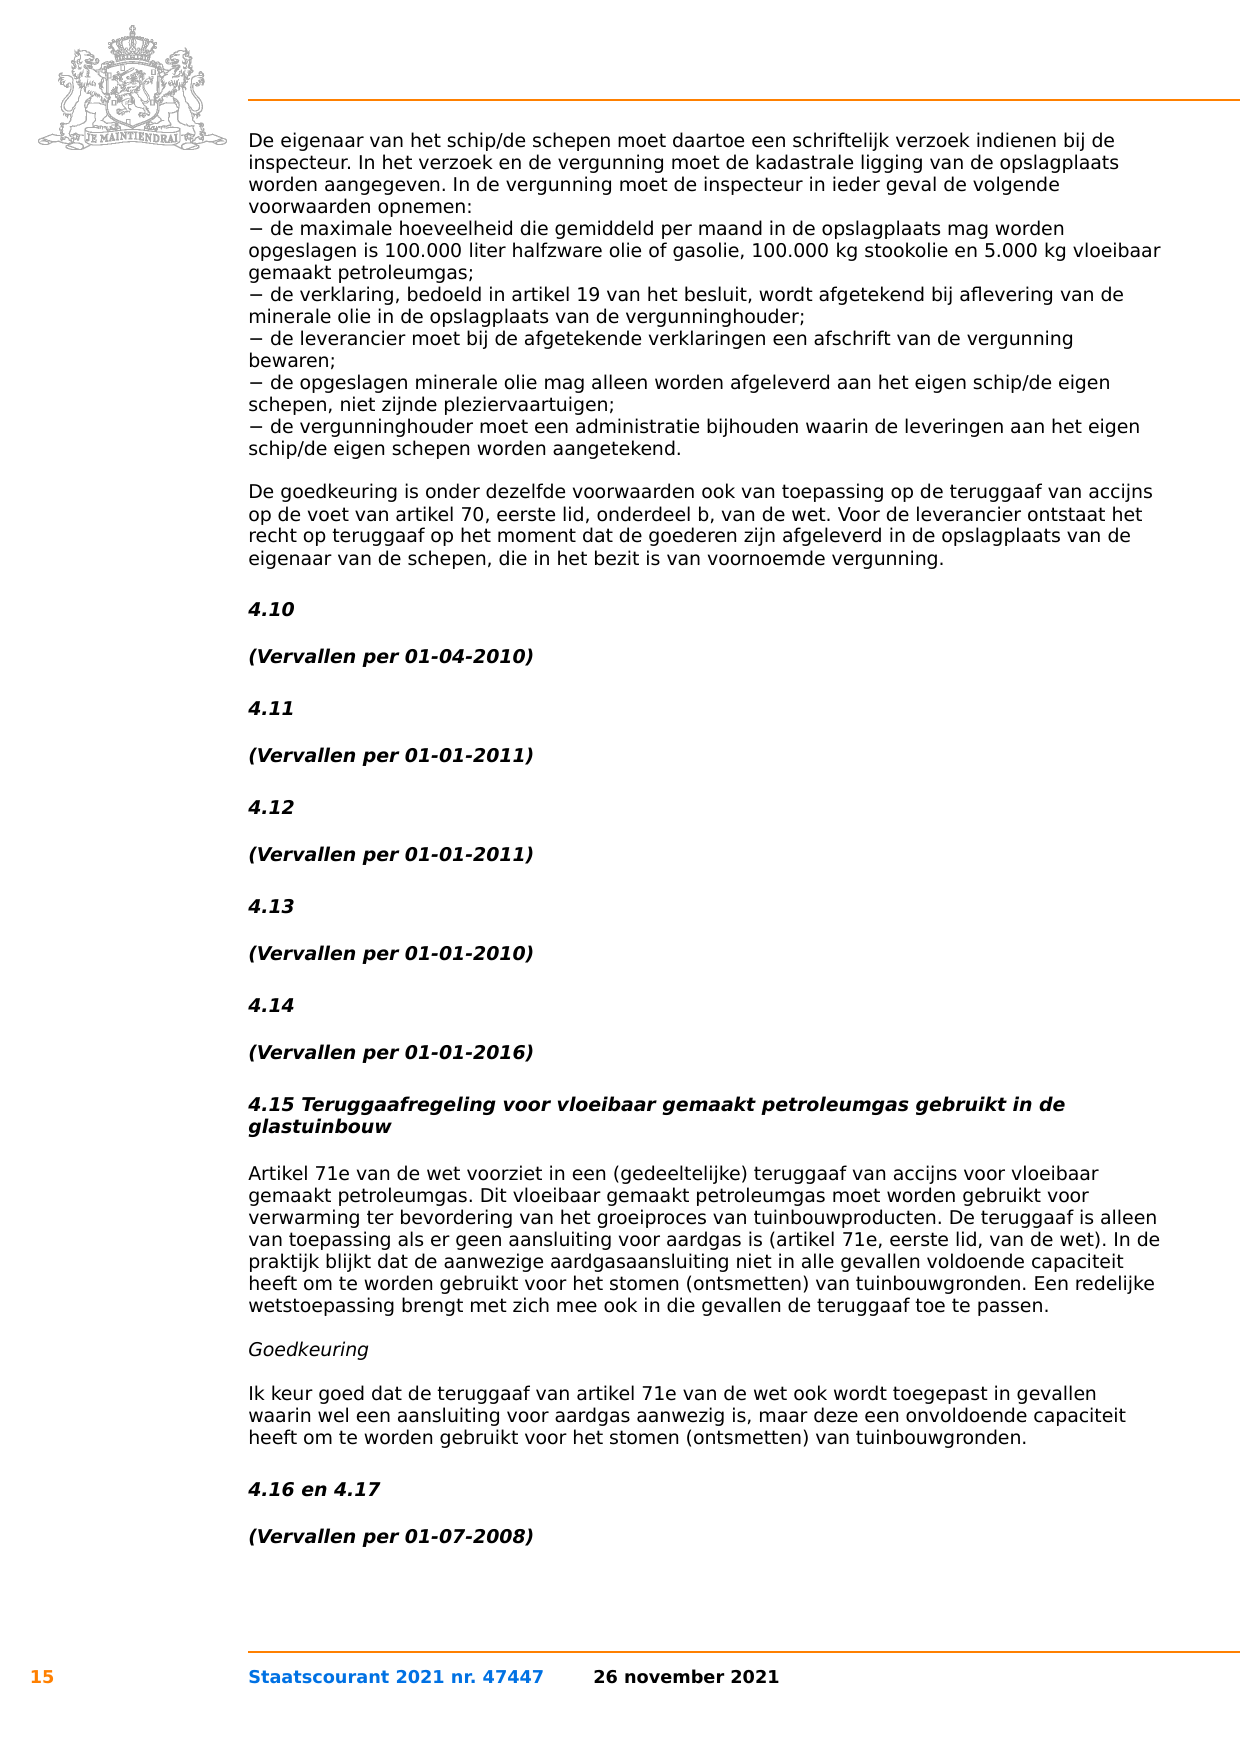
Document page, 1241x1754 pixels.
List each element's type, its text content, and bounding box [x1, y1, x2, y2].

text (Vervallen per 01-01-2011) [248, 844, 1163, 866]
text Ik keur goed dat de teruggaaf van artikel 71e van de wet ook wordt toegepast in gevallen waarin wel een aansluiting voor aardgas aanwezig is, maar deze een onvoldoende capaciteit heeft om te worden gebruikt voor het stomen (ontsmetten) van tuinbouwgronden. [248, 1383, 1163, 1449]
subtitle Goedkeuring [248, 1339, 1163, 1361]
subtitle 4.11 [248, 698, 1163, 720]
text (Vervallen per 01-01-2010) [248, 943, 1163, 965]
text De goedkeuring is onder dezelfde voorwaarden ook van toepassing op de teruggaaf van accijns op de voet van artikel 70, eerste lid, onderdeel b, van de wet. Voor de leverancier ontstaat het recht op teruggaaf op het moment dat de goederen zijn afgeleverd in de opslagplaats van de eigenaar van de schepen, die in het bezit is van voornoemde vergunning. [248, 481, 1163, 569]
subtitle 4.14 [248, 995, 1163, 1017]
subtitle 4.13 [248, 896, 1163, 918]
subtitle 4.12 [248, 797, 1163, 819]
text − de maximale hoeveelheid die gemiddeld per maand in de opslagplaats mag worden opgeslagen is 100.000 liter halfzware olie of gasolie, 100.000 kg stookolie en 5.000 kg vloeibaar gemaakt petroleumgas; [248, 218, 1163, 284]
text (Vervallen per 01-01-2016) [248, 1042, 1163, 1064]
text De eigenaar van het schip/de schepen moet daartoe een schriftelijk verzoek indienen bij de inspecteur. In het verzoek en de vergunning moet de kadastrale ligging van de opslagplaats worden aangegeven. In de vergunning moet de inspecteur in ieder geval de volgende voorwaarden opnemen: [248, 130, 1163, 218]
subtitle 4.15 Teruggaafregeling voor vloeibaar gemaakt petroleumgas gebruikt in de glastuinbouw [248, 1094, 1163, 1138]
text − de leverancier moet bij de afgetekende verklaringen een afschrift van de vergunning bewaren; [248, 328, 1163, 372]
picture [38, 25, 227, 150]
text (Vervallen per 01-04-2010) [248, 646, 1163, 668]
text − de verklaring, bedoeld in artikel 19 van het besluit, wordt afgetekend bij aflevering van de minerale olie in de opslagplaats van de vergunninghouder; [248, 284, 1163, 328]
text − de opgeslagen minerale olie mag alleen worden afgeleverd aan het eigen schip/de eigen schepen, niet zijnde pleziervaartuigen; [248, 372, 1163, 416]
text (Vervallen per 01-07-2008) [248, 1526, 1163, 1548]
text Artikel 71e van de wet voorziet in een (gedeeltelijke) teruggaaf van accijns voor vloeibaar gemaakt petroleumgas. Dit vloeibaar gemaakt petroleumgas moet worden gebruikt voor verwarming ter bevordering van het groeiproces van tuinbouwproducten. De teruggaaf is alleen van toepassing als er geen aansluiting voor aardgas is (artikel 71e, eerste lid, van de wet). In de praktijk blijkt dat de aanwezige aardgasaansluiting niet in alle gevallen voldoende capaciteit heeft om te worden gebruikt voor het stomen (ontsmetten) van tuinbouwgronden. Een redelijke wetstoepassing brengt met zich mee ook in die gevallen de teruggaaf toe te passen. [248, 1163, 1163, 1317]
text (Vervallen per 01-01-2011) [248, 745, 1163, 767]
subtitle 4.10 [248, 599, 1163, 621]
subtitle 4.16 en 4.17 [248, 1479, 1163, 1501]
text − de vergunninghouder moet een administratie bijhouden waarin de leveringen aan het eigen schip/de eigen schepen worden aangetekend. [248, 416, 1163, 459]
